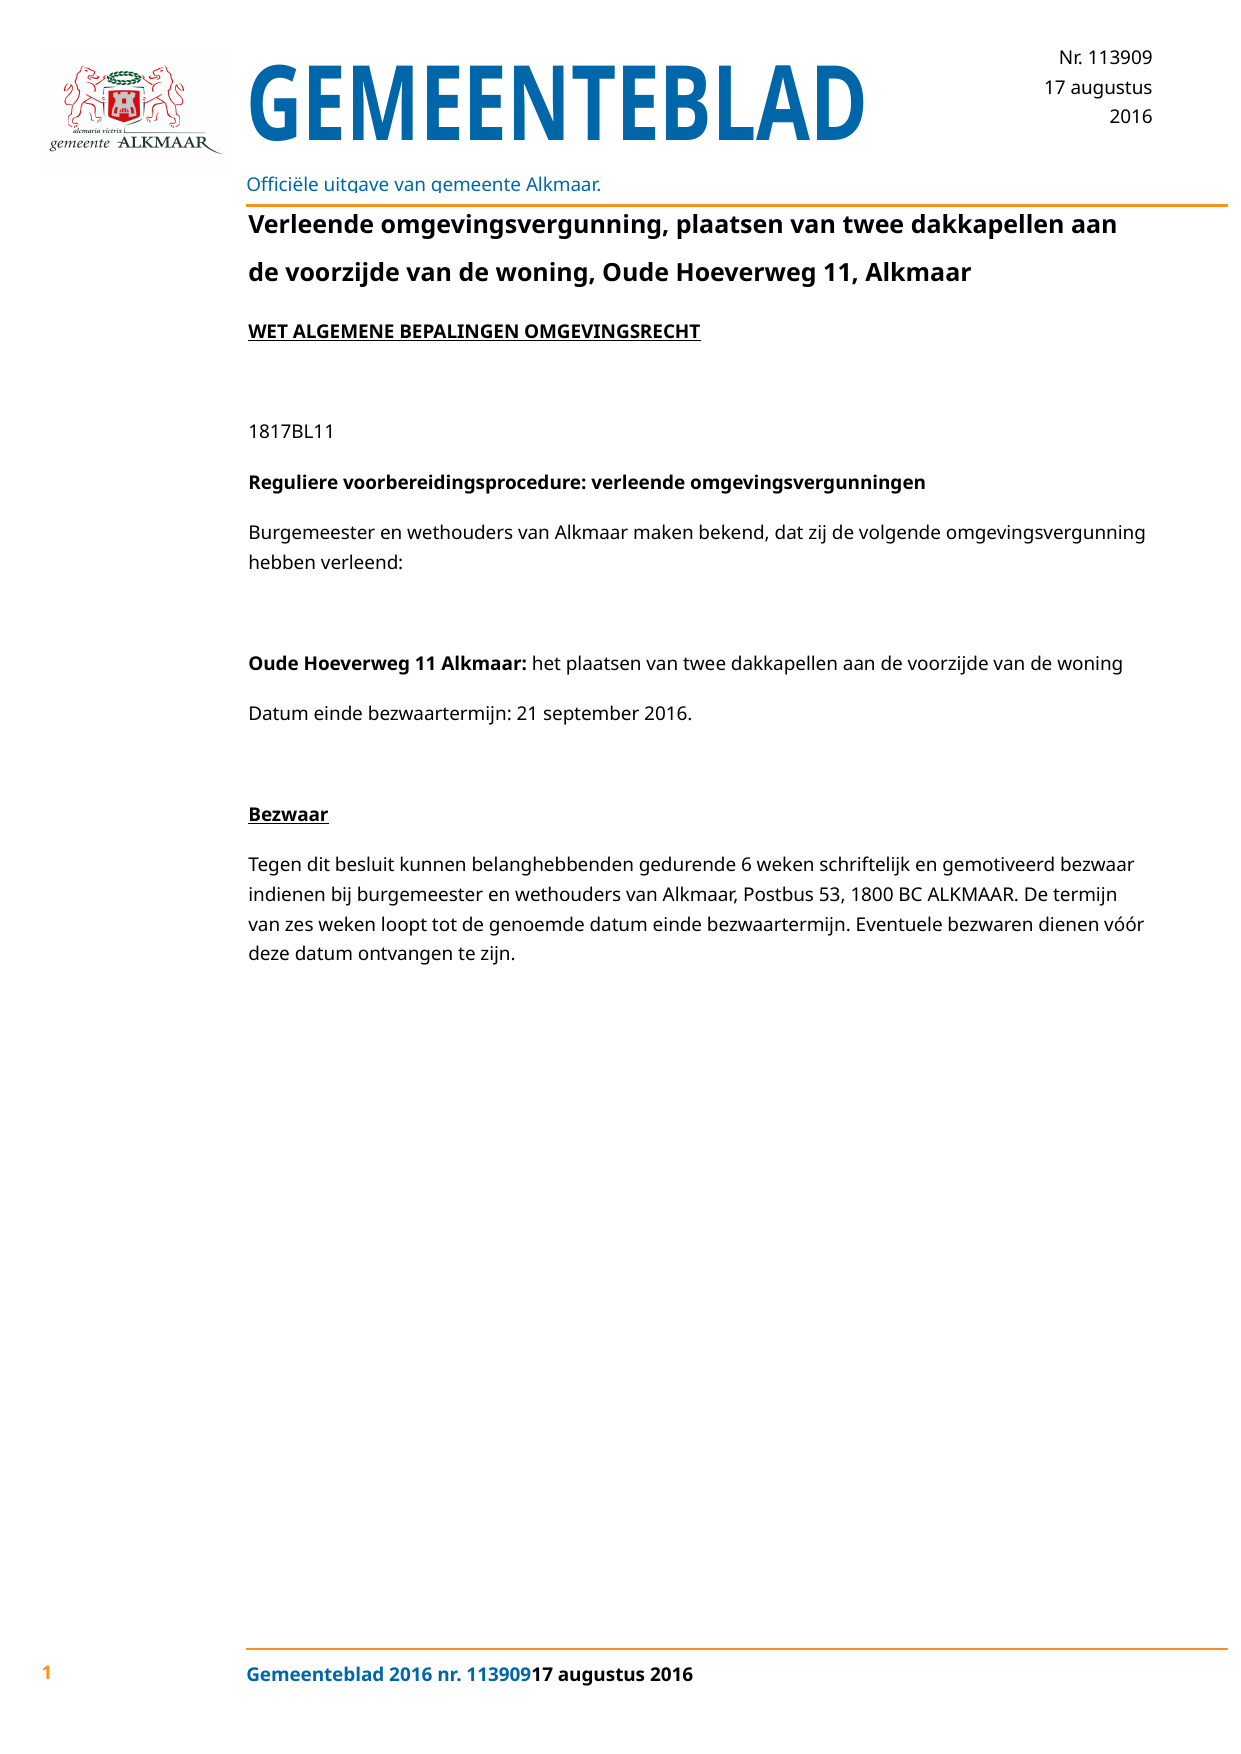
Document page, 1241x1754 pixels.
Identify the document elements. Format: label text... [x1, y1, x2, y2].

text Datum einde bezwaartermijn: 21 september 2016. [248, 700, 1152, 726]
text Verleende omgevingsvergunning, plaatsen van twee dakkapellen aan de voorzijde van de woning, Oude Hoeverweg 11, Alkmaar [248, 207, 1152, 288]
text Oude Hoeverweg 11 Alkmaar: het plaatsen van twee dakkapellen aan de voorzijde van de woning [248, 650, 1152, 676]
text WET ALGEMENE BEPALINGEN OMGEVINGSRECHT [248, 318, 1152, 344]
text 1817BL11 [248, 419, 1152, 444]
text Bezwaar [248, 801, 1152, 827]
picture [41, 47, 231, 172]
text Reguliere voorbereidingsprocedure: verleende omgevingsvergunningen [248, 469, 1152, 495]
text Tegen dit besluit kunnen belanghebbenden gedurende 6 weken schriftelijk en gemotiveerd bezwaar indienen bij burgemeester en wethouders van Alkmaar, Postbus 53, 1800 BC ALKMAAR. De termijn van zes weken loopt tot de genoemde datum einde bezwaartermijn. Eventuele bezwaren dienen vóór deze datum ontvangen te zijn. [248, 852, 1152, 966]
text Burgemeester en wethouders van Alkmaar maken bekend, dat zij de volgende omgevingsvergunning hebben verleend: [248, 519, 1152, 575]
